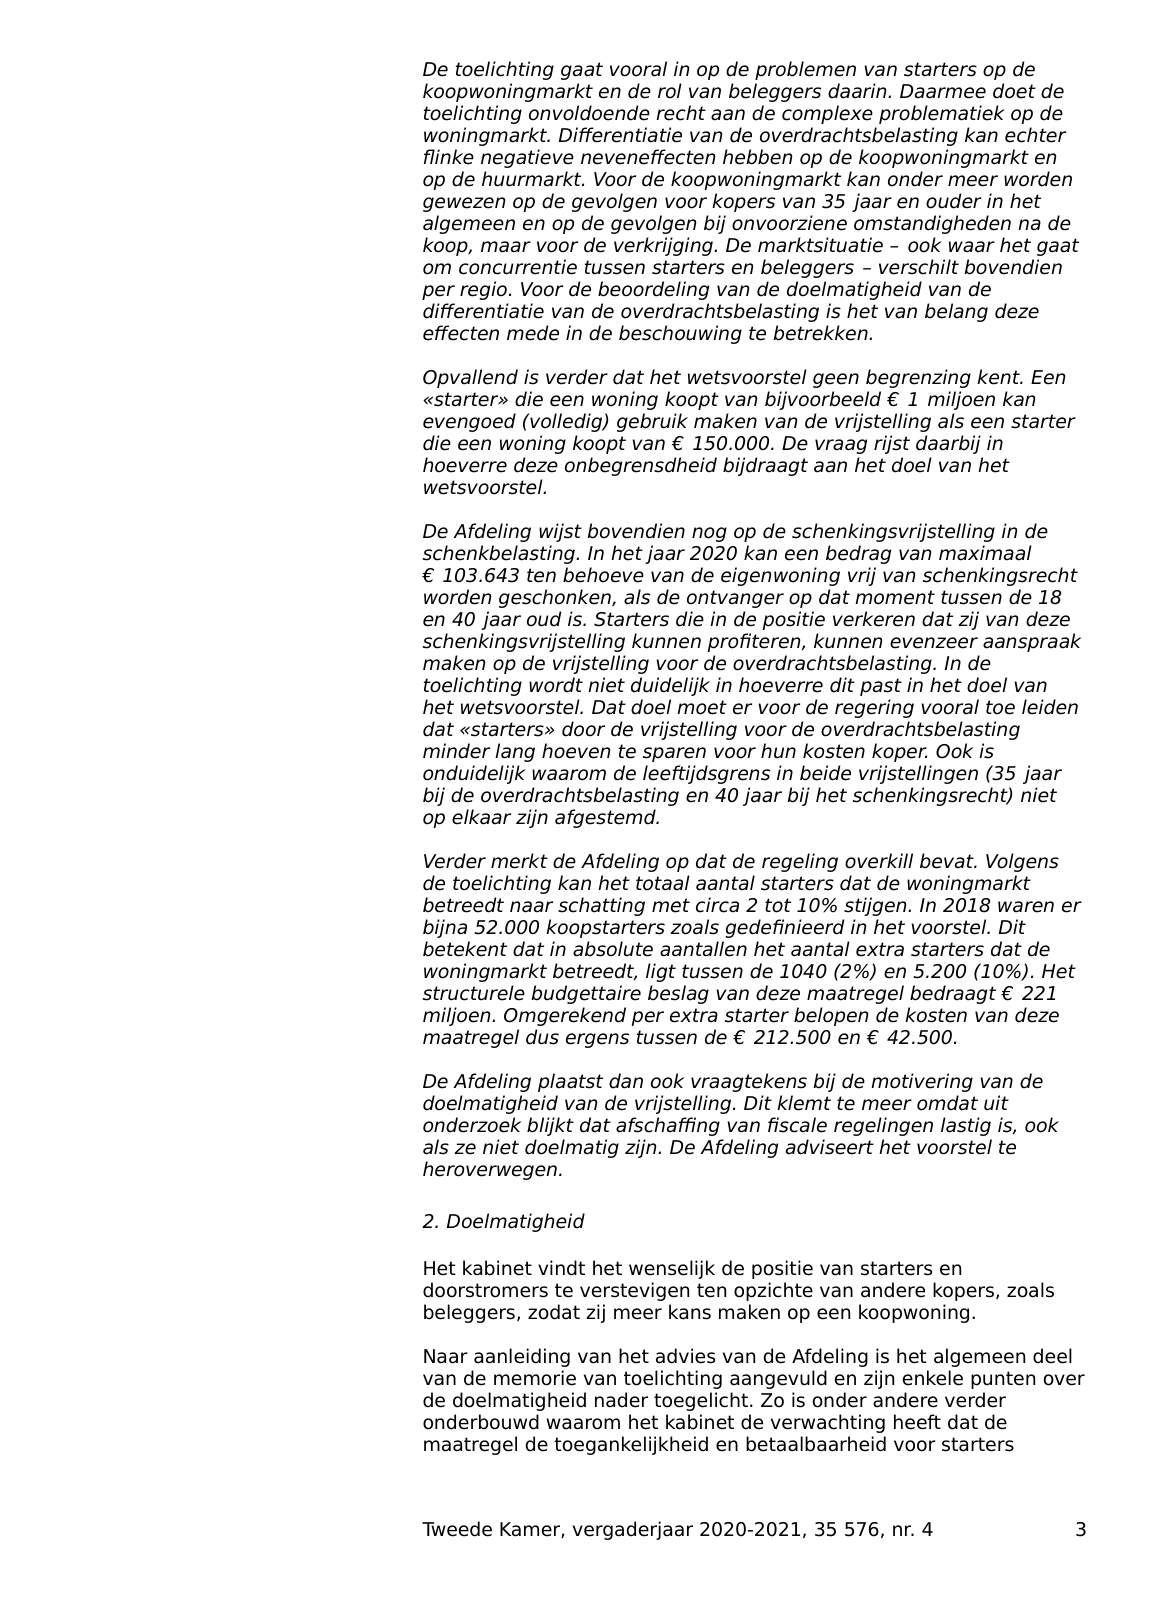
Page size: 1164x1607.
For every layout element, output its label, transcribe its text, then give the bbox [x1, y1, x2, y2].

text De toelichting gaat vooral in op de problemen van starters op de koopwoningmarkt en de rol van beleggers daarin. Daarmee doet de toelichting onvoldoende recht aan de complexe problematiek op de woningmarkt. Differentiatie van de overdrachtsbelasting kan echter flinke negatieve neveneffecten hebben op de koopwoningmarkt en op de huurmarkt. Voor de koopwoningmarkt kan onder meer worden gewezen op de gevolgen voor kopers van 35 jaar en ouder in het algemeen en op de gevolgen bij onvoorziene omstandigheden na de koop, maar voor de verkrijging. De marktsituatie – ook waar het gaat om concurrentie tussen starters en beleggers – verschilt bovendien per regio. Voor de beoordeling van de doelmatigheid van de differentiatie van de overdrachtsbelasting is het van belang deze effecten mede in de beschouwing te betrekken. [422, 59, 1087, 345]
text Naar aanleiding van het advies van de Afdeling is het algemeen deel van de memorie van toelichting aangevuld en zijn enkele punten over de doelmatigheid nader toegelicht. Zo is onder andere verder onderbouwd waarom het kabinet de verwachting heeft dat de maatregel de toegankelijkheid en betaalbaarheid voor starters [422, 1346, 1087, 1456]
text Opvallend is verder dat het wetsvoorstel geen begrenzing kent. Een «starter» die een woning koopt van bijvoorbeeld € 1 miljoen kan evengoed (volledig) gebruik maken van de vrijstelling als een starter die een woning koopt van € 150.000. De vraag rijst daarbij in hoeverre deze onbegrensdheid bijdraagt aan het doel van het wetsvoorstel. [422, 367, 1087, 499]
subtitle 2. Doelmatigheid [422, 1211, 1087, 1233]
text De Afdeling wijst bovendien nog op de schenkingsvrijstelling in de schenkbelasting. In het jaar 2020 kan een bedrag van maximaal € 103.643 ten behoeve van de eigenwoning vrij van schenkingsrecht worden geschonken, als de ontvanger op dat moment tussen de 18 en 40 jaar oud is. Starters die in de positie verkeren dat zij van deze schenkingsvrijstelling kunnen profiteren, kunnen evenzeer aanspraak maken op de vrijstelling voor de overdrachtsbelasting. In de toelichting wordt niet duidelijk in hoeverre dit past in het doel van het wetsvoorstel. Dat doel moet er voor de regering vooral toe leiden dat «starters» door de vrijstelling voor de overdrachtsbelasting minder lang hoeven te sparen voor hun kosten koper. Ook is onduidelijk waarom de leeftijdsgrens in beide vrijstellingen (35 jaar bij de overdrachtsbelasting en 40 jaar bij het schenkingsrecht) niet op elkaar zijn afgestemd. [422, 521, 1087, 829]
text De Afdeling plaatst dan ook vraagtekens bij de motivering van de doelmatigheid van de vrijstelling. Dit klemt te meer omdat uit onderzoek blijkt dat afschaffing van fiscale regelingen lastig is, ook als ze niet doelmatig zijn. De Afdeling adviseert het voorstel te heroverwegen. [422, 1071, 1087, 1181]
text Verder merkt de Afdeling op dat de regeling overkill bevat. Volgens de toelichting kan het totaal aantal starters dat de woningmarkt betreedt naar schatting met circa 2 tot 10% stijgen. In 2018 waren er bijna 52.000 koopstarters zoals gedefinieerd in het voorstel. Dit betekent dat in absolute aantallen het aantal extra starters dat de woningmarkt betreedt, ligt tussen de 1040 (2%) en 5.200 (10%). Het structurele budgettaire beslag van deze maatregel bedraagt € 221 miljoen. Omgerekend per extra starter belopen de kosten van deze maatregel dus ergens tussen de € 212.500 en € 42.500. [422, 851, 1087, 1049]
text Het kabinet vindt het wenselijk de positie van starters en doorstromers te verstevigen ten opzichte van andere kopers, zoals beleggers, zodat zij meer kans maken op een koopwoning. [422, 1258, 1087, 1324]
